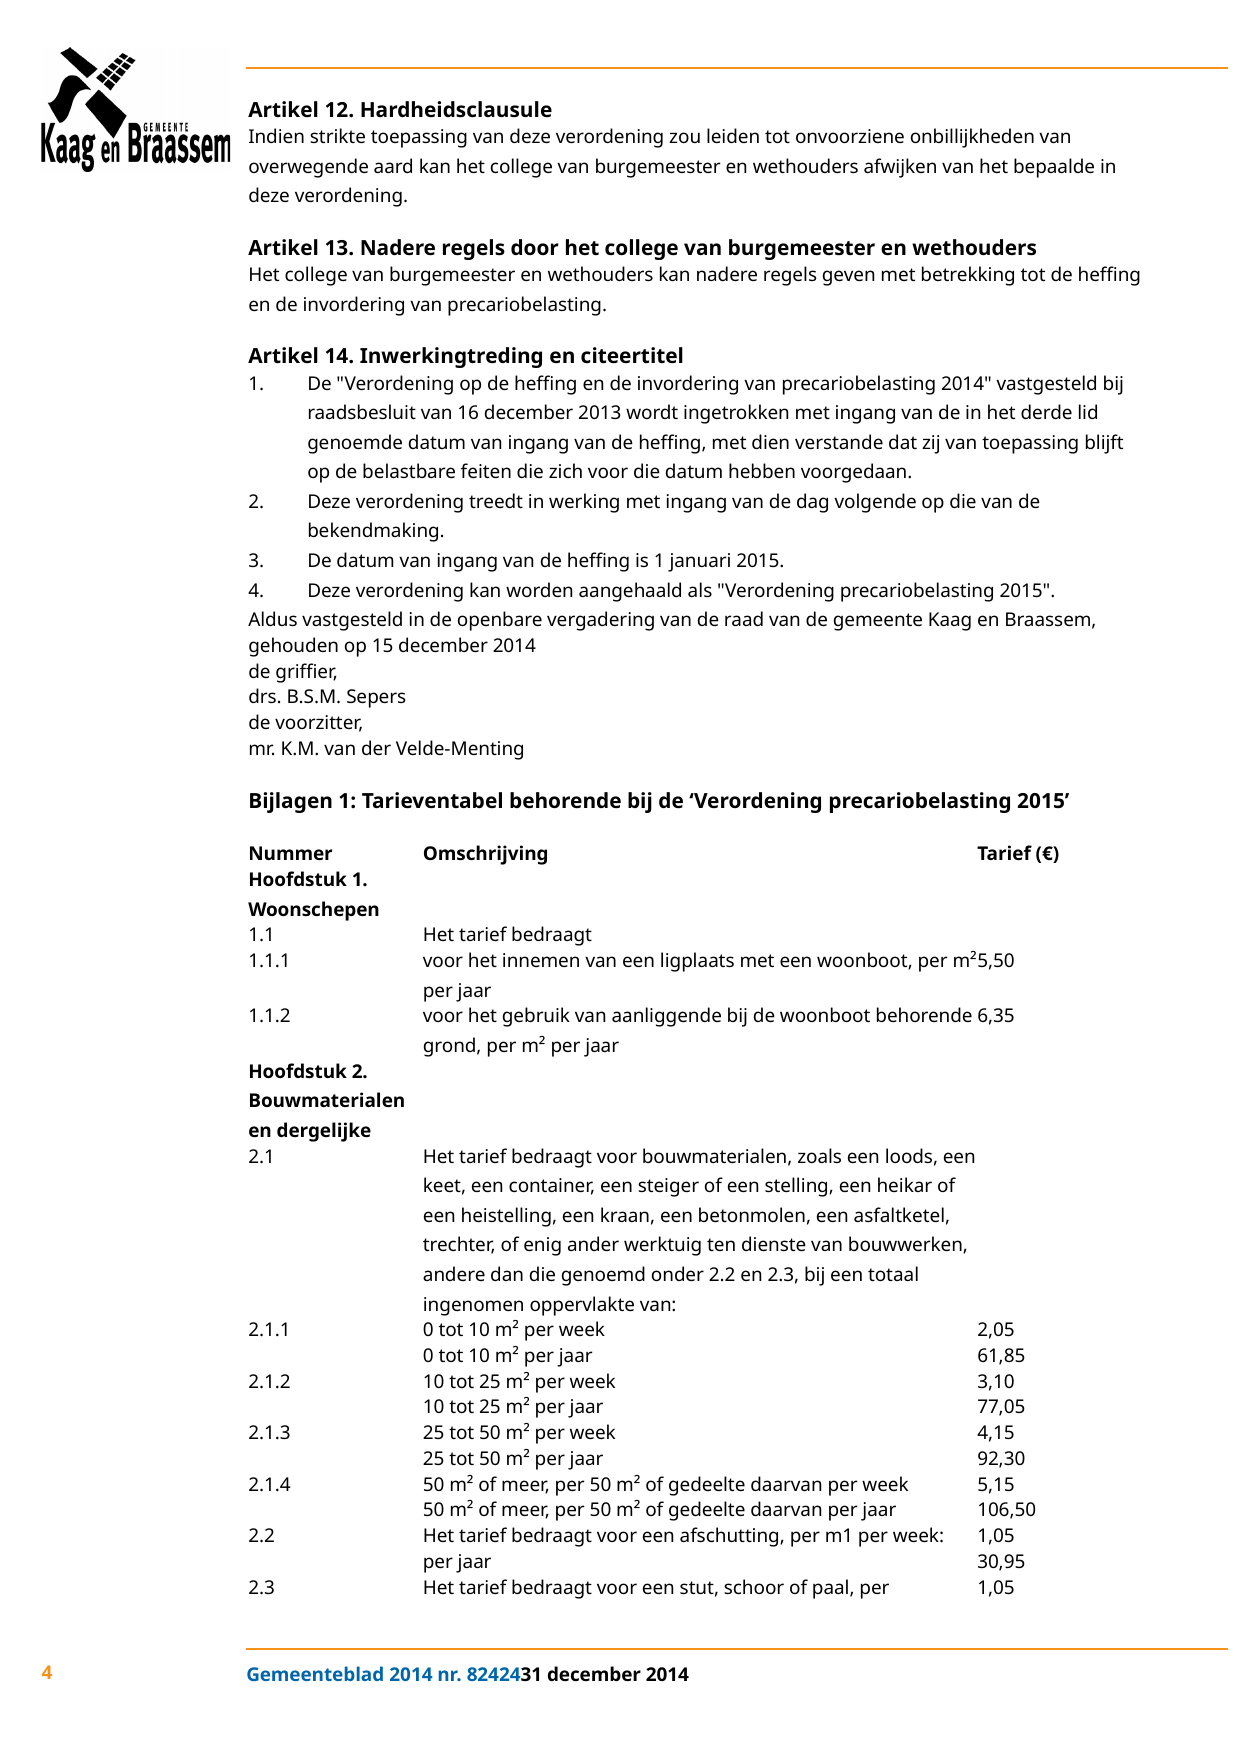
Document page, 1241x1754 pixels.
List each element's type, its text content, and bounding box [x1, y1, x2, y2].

text Het college van burgemeester en wethouders kan nadere regels geven met betrekking tot de heffing en de invordering van precariobelasting. [248, 261, 1152, 317]
table_cell 2.1.4 [248, 1471, 423, 1497]
table_cell [248, 1497, 423, 1522]
table_cell 1.1.2 [248, 1003, 423, 1058]
table_cell 92,30 [977, 1445, 1152, 1471]
table_cell 1,05 [977, 1523, 1152, 1548]
list De "Verordening op de heffing en de invordering van precariobelasting 2014" vastgesteld bij raadsbesluit van 16 december 2013 wordt ingetrokken met ingang van de in het derde lid genoemde datum van ingang van de heffing, met dien verstande dat zij van toepassing blijft op de belastbare feiten die zich voor die datum hebben voorgedaan. [248, 370, 1152, 484]
text de griffier, [248, 658, 1152, 683]
text drs. B.S.M. Sepers [248, 683, 1152, 709]
table_cell [248, 1445, 423, 1471]
table_cell 50 m² of meer, per 50 m² of gedeelte daarvan per jaar [423, 1497, 977, 1522]
table_cell 1.1 [248, 922, 423, 947]
table_cell per jaar [423, 1548, 977, 1574]
table_cell Hoofdstuk 1. Woonschepen [248, 866, 423, 922]
table_cell 30,95 [977, 1548, 1152, 1574]
text Artikel 14. Inwerkingtreding en citeertitel [248, 341, 1152, 370]
text Bijlagen 1: Tarieventabel behorende bij de ‘Verordening precariobelasting 2015’ [248, 786, 1152, 815]
table_cell voor het gebruik van aanliggende bij de woonboot behorende grond, per m² per jaar [423, 1003, 977, 1058]
text Artikel 13. Nadere regels door het college van burgemeester en wethouders [248, 233, 1152, 261]
table_cell 2.3 [248, 1574, 423, 1599]
table_cell voor het innemen van een ligplaats met een woonboot, per m² per jaar [423, 948, 977, 1003]
table_header Tarief (€) [977, 841, 1152, 866]
table_cell 25 tot 50 m² per jaar [423, 1445, 977, 1471]
table_cell 5,15 [977, 1471, 1152, 1497]
table_cell 0 tot 10 m² per week [423, 1317, 977, 1342]
table_cell Het tarief bedraagt voor een afschutting, per m1 per week: [423, 1523, 977, 1548]
table_cell 77,05 [977, 1394, 1152, 1419]
table_cell 25 tot 50 m² per week [423, 1420, 977, 1445]
table_cell 10 tot 25 m² per week [423, 1368, 977, 1394]
table_cell 5,50 [977, 948, 1152, 1003]
table_cell 10 tot 25 m² per jaar [423, 1394, 977, 1419]
table_cell 50 m² of meer, per 50 m² of gedeelte daarvan per week [423, 1471, 977, 1497]
text de voorzitter, [248, 709, 1152, 735]
table_cell Hoofdstuk 2. Bouwmaterialen en dergelijke [248, 1058, 423, 1143]
table_cell Het tarief bedraagt voor een stut, schoor of paal, per [423, 1574, 977, 1599]
table_cell Het tarief bedraagt [423, 922, 977, 947]
table_cell 1,05 [977, 1574, 1152, 1599]
table_header Omschrijving [423, 841, 977, 866]
table_cell 0 tot 10 m² per jaar [423, 1342, 977, 1368]
text mr. K.M. van der Velde-Menting [248, 735, 1152, 761]
table_cell 106,50 [977, 1497, 1152, 1522]
table_cell [248, 1394, 423, 1419]
table_cell 3,10 [977, 1368, 1152, 1394]
list Deze verordening treedt in werking met ingang van de dag volgende op die van de bekendmaking. [248, 488, 1152, 543]
table_header Nummer [248, 841, 423, 866]
table_cell 1.1.1 [248, 948, 423, 1003]
table_cell [248, 1342, 423, 1368]
list Deze verordening kan worden aangehaald als "Verordening precariobelasting 2015". [248, 577, 1152, 602]
picture [41, 47, 231, 172]
table_cell [977, 922, 1152, 947]
table_cell Het tarief bedraagt voor bouwmaterialen, zoals een loods, een keet, een container, een steiger of een stelling, een heikar of een heistelling, een kraan, een betonmolen, een asfaltketel, trechter, of enig ander werktuig ten dienste van bouwwerken, andere dan die genoemd onder 2.2 en 2.3, bij een totaal ingenomen oppervlakte van: [423, 1143, 977, 1317]
text Aldus vastgesteld in de openbare vergadering van de raad van de gemeente Kaag en Braassem, gehouden op 15 december 2014 [248, 606, 1152, 658]
list De datum van ingang van de heffing is 1 januari 2015. [248, 547, 1152, 573]
table_cell 4,15 [977, 1420, 1152, 1445]
table_cell 61,85 [977, 1342, 1152, 1368]
table_cell 6,35 [977, 1003, 1152, 1058]
table_cell 2.1 [248, 1143, 423, 1317]
text Artikel 12. Hardheidsclausule [248, 95, 1152, 123]
table_cell [248, 1548, 423, 1574]
table_cell 2.1.2 [248, 1368, 423, 1394]
table_cell 2.1.3 [248, 1420, 423, 1445]
table_cell 2.2 [248, 1523, 423, 1548]
text Indien strikte toepassing van deze verordening zou leiden tot onvoorziene onbillijkheden van overwegende aard kan het college van burgemeester en wethouders afwijken van het bepaalde in deze verordening. [248, 123, 1152, 208]
table_cell 2.1.1 [248, 1317, 423, 1342]
table_cell [977, 1143, 1152, 1317]
table_cell 2,05 [977, 1317, 1152, 1342]
